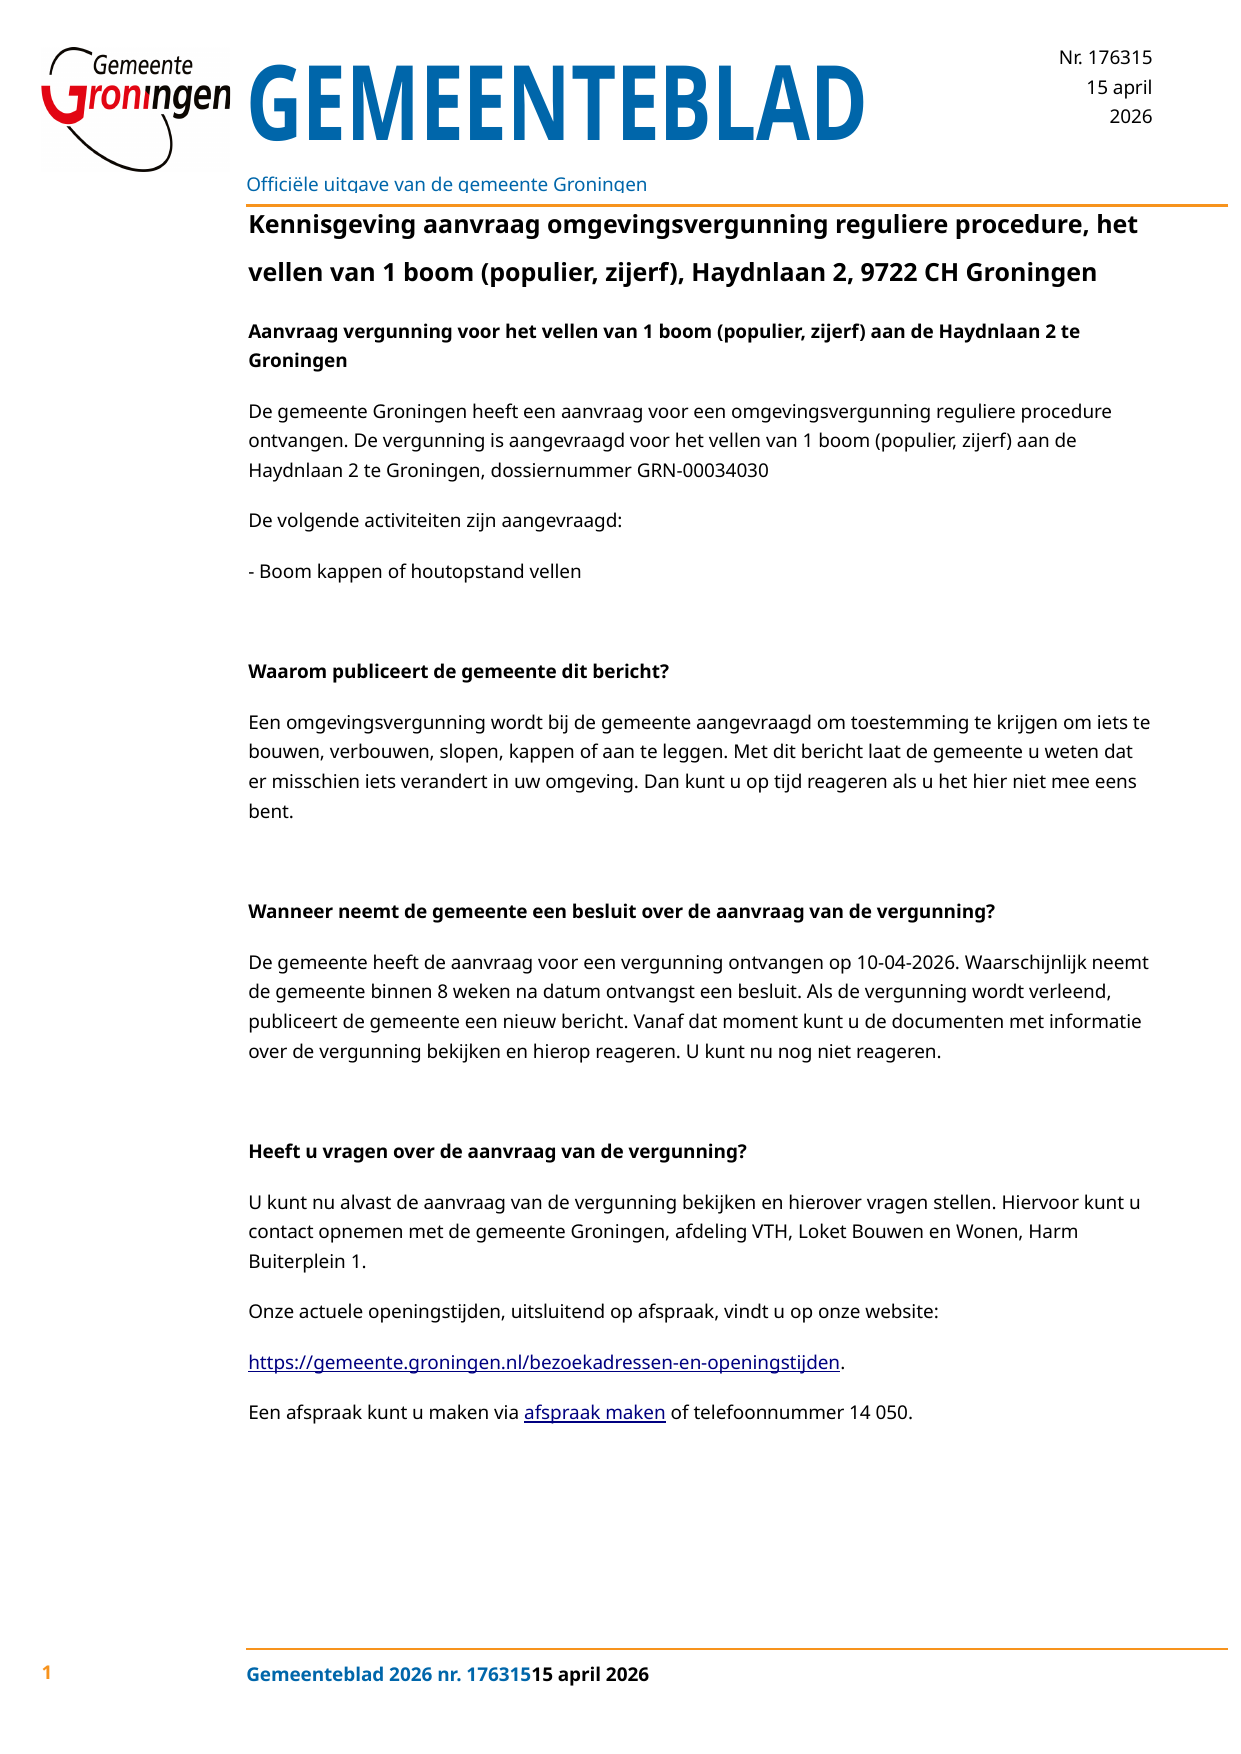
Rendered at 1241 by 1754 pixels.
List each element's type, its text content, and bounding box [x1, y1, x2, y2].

text Heeft u vragen over de aanvraag van de vergunning? [248, 1139, 1152, 1164]
text Aanvraag vergunning voor het vellen van 1 boom (populier, zijerf) aan de Haydnlaan 2 te Groningen [248, 318, 1152, 373]
text Waarom publiceert de gemeente dit bericht? [248, 659, 1152, 684]
text De volgende activiteiten zijn aangevraagd: [248, 507, 1152, 533]
picture [41, 47, 231, 172]
text Een omgevingsvergunning wordt bij de gemeente aangevraagd om toestemming te krijgen om iets te bouwen, verbouwen, slopen, kappen of aan te leggen. Met dit bericht laat de gemeente u weten dat er misschien iets verandert in uw omgeving. Dan kunt u op tijd reageren als u het hier niet mee eens bent. [248, 709, 1152, 824]
text De gemeente heeft de aanvraag voor een vergunning ontvangen op 10-04-2026. Waarschijnlijk neemt de gemeente binnen 8 weken na datum ontvangst een besluit. Als de vergunning wordt verleend, publiceert de gemeente een nieuw bericht. Vanaf dat moment kunt u de documenten met informatie over de vergunning bekijken en hierop reageren. U kunt nu nog niet reageren. [248, 949, 1152, 1064]
text https://gemeente.groningen.nl/bezoekadressen-en-openingstijden. [248, 1349, 1152, 1375]
text Kennisgeving aanvraag omgevingsvergunning reguliere procedure, het vellen van 1 boom (populier, zijerf), Haydnlaan 2, 9722 CH Groningen [248, 207, 1152, 288]
text Onze actuele openingstijden, uitsluitend op afspraak, vindt u op onze website: [248, 1299, 1152, 1324]
text De gemeente Groningen heeft een aanvraag voor een omgevingsvergunning reguliere procedure ontvangen. De vergunning is aangevraagd voor het vellen van 1 boom (populier, zijerf) aan de Haydnlaan 2 te Groningen, dossiernummer GRN-00034030 [248, 398, 1152, 483]
text Wanneer neemt de gemeente een besluit over de aanvraag van de vergunning? [248, 899, 1152, 924]
text Een afspraak kunt u maken via afspraak maken of telefoonnummer 14 050. [248, 1399, 1152, 1425]
text - Boom kappen of houtopstand vellen [248, 558, 1152, 584]
text U kunt nu alvast de aanvraag van de vergunning bekijken en hierover vragen stellen. Hiervoor kunt u contact opnemen met de gemeente Groningen, afdeling VTH, Loket Bouwen en Wonen, Harm Buiterplein 1. [248, 1189, 1152, 1274]
